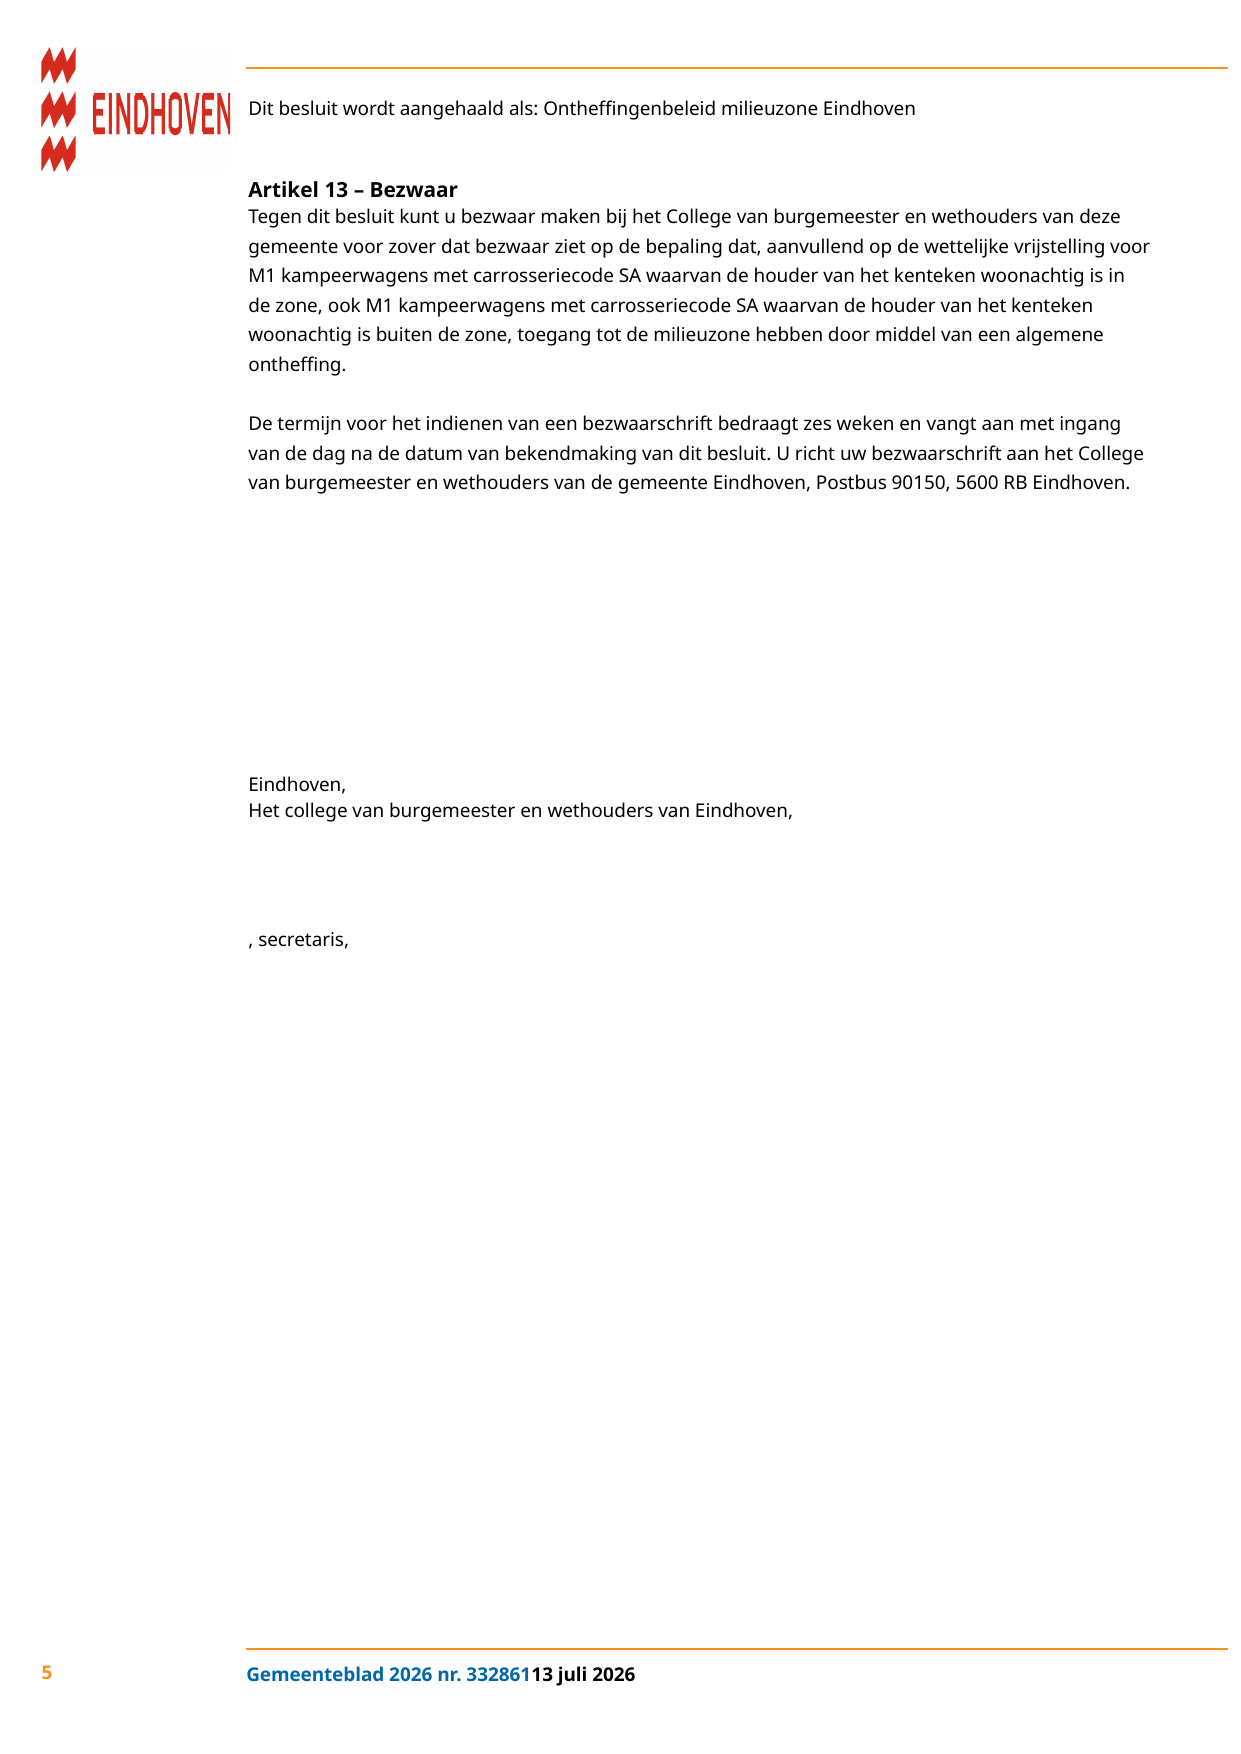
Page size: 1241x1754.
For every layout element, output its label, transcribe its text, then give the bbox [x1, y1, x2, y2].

text Het college van burgemeester en wethouders van Eindhoven, [248, 797, 1152, 823]
picture [41, 47, 231, 172]
text De termijn voor het indienen van een bezwaarschrift bedraagt zes weken en vangt aan met ingang van de dag na de datum van bekendmaking van dit besluit. U richt uw bezwaarschrift aan het College van burgemeester en wethouders van de gemeente Eindhoven, Postbus 90150, 5600 RB Eindhoven. [248, 410, 1152, 495]
text Tegen dit besluit kunt u bezwaar maken bij het College van burgemeester en wethouders van deze gemeente voor zover dat bezwaar ziet op de bepaling dat, aanvullend op de wettelijke vrijstelling voor M1 kampeerwagens met carrosseriecode SA waarvan de houder van het kenteken woonachtig is in de zone, ook M1 kampeerwagens met carrosseriecode SA waarvan de houder van het kenteken woonachtig is buiten de zone, toegang tot de milieuzone hebben door middel van een algemene ontheffing. [248, 203, 1152, 377]
text Artikel 13 – Bezwaar [248, 175, 1152, 203]
text , secretaris, [248, 926, 1152, 952]
text Dit besluit wordt aangehaald als: Ontheffingenbeleid milieuzone Eindhoven [248, 95, 1152, 121]
text Eindhoven, [248, 771, 1152, 797]
